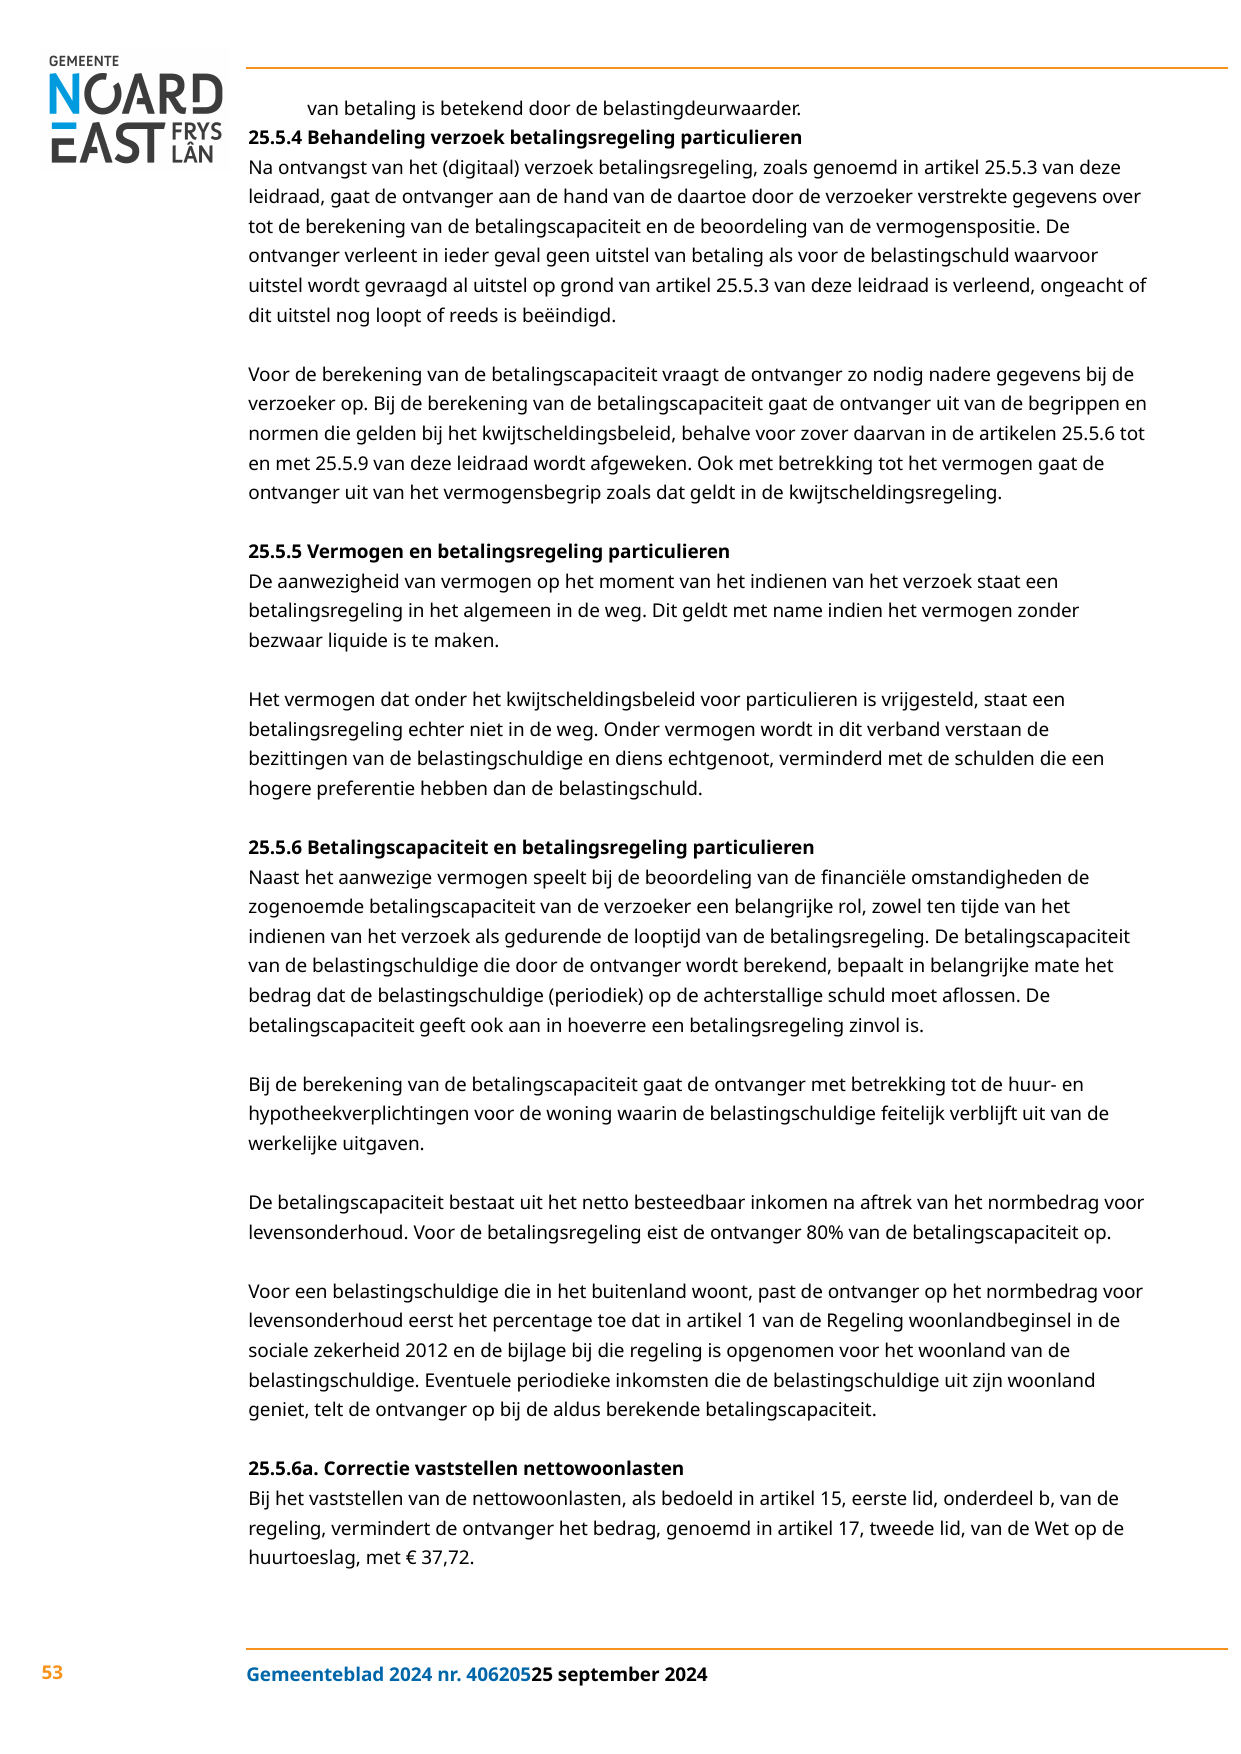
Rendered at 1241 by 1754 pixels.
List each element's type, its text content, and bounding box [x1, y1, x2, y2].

text Voor een belastingschuldige die in het buitenland woont, past de ontvanger op het normbedrag voor levensonderhoud eerst het percentage toe dat in artikel 1 van de Regeling woonlandbeginsel in de sociale zekerheid 2012 en de bijlage bij die regeling is opgenomen voor het woonland van de belastingschuldige. Eventuele periodieke inkomsten die de belastingschuldige uit zijn woonland geniet, telt de ontvanger op bij de aldus berekende betalingscapaciteit. [248, 1278, 1152, 1422]
text Bij de berekening van de betalingscapaciteit gaat de ontvanger met betrekking tot de huur- en hypotheekverplichtingen voor de woning waarin de belastingschuldige feitelijk verblijft uit van de werkelijke uitgaven. [248, 1071, 1152, 1156]
text 25.5.6a. Correctie vaststellen nettowoonlasten [248, 1456, 1152, 1481]
picture [41, 47, 231, 172]
text De betalingscapaciteit bestaat uit het netto besteedbaar inkomen na aftrek van het normbedrag voor levensonderhoud. Voor de betalingsregeling eist de ontvanger 80% van de betalingscapaciteit op. [248, 1189, 1152, 1245]
list van betaling is betekend door de belastingdeurwaarder. [248, 95, 1152, 121]
text Na ontvangst van het (digitaal) verzoek betalingsregeling, zoals genoemd in artikel 25.5.3 van deze leidraad, gaat de ontvanger aan de hand van de daartoe door de verzoeker verstrekte gegevens over tot de berekening van de betalingscapaciteit en de beoordeling van de vermogenspositie. De ontvanger verleent in ieder geval geen uitstel van betaling als voor de belastingschuld waarvoor uitstel wordt gevraagd al uitstel op grond van artikel 25.5.3 van deze leidraad is verleend, ongeacht of dit uitstel nog loopt of reeds is beëindigd. [248, 154, 1152, 328]
text Het vermogen dat onder het kwijtscheldingsbeleid voor particulieren is vrijgesteld, staat een betalingsregeling echter niet in de weg. Onder vermogen wordt in dit verband verstaan de bezittingen van de belastingschuldige en diens echtgenoot, verminderd met de schulden die een hogere preferentie hebben dan de belastingschuld. [248, 686, 1152, 801]
text 25.5.5 Vermogen en betalingsregeling particulieren [248, 538, 1152, 564]
text De aanwezigheid van vermogen op het moment van het indienen van het verzoek staat een betalingsregeling in het algemeen in de weg. Dit geldt met name indien het vermogen zonder bezwaar liquide is te maken. [248, 568, 1152, 653]
text 25.5.4 Behandeling verzoek betalingsregeling particulieren [248, 124, 1152, 150]
text Naast het aanwezige vermogen speelt bij de beoordeling van de financiële omstandigheden de zogenoemde betalingscapaciteit van de verzoeker een belangrijke rol, zowel ten tijde van het indienen van het verzoek als gedurende de looptijd van de betalingsregeling. De betalingscapaciteit van de belastingschuldige die door de ontvanger wordt berekend, bepaalt in belangrijke mate het bedrag dat de belastingschuldige (periodiek) op de achterstallige schuld moet aflossen. De betalingscapaciteit geeft ook aan in hoeverre een betalingsregeling zinvol is. [248, 864, 1152, 1038]
text 25.5.6 Betalingscapaciteit en betalingsregeling particulieren [248, 834, 1152, 860]
text Voor de berekening van de betalingscapaciteit vraagt de ontvanger zo nodig nadere gegevens bij de verzoeker op. Bij de berekening van de betalingscapaciteit gaat de ontvanger uit van de begrippen en normen die gelden bij het kwijtscheldingsbeleid, behalve voor zover daarvan in de artikelen 25.5.6 tot en met 25.5.9 van deze leidraad wordt afgeweken. Ook met betrekking tot het vermogen gaat de ontvanger uit van het vermogensbegrip zoals dat geldt in de kwijtscheldingsregeling. [248, 361, 1152, 505]
text Bij het vaststellen van de nettowoonlasten, als bedoeld in artikel 15, eerste lid, onderdeel b, van de regeling, vermindert de ontvanger het bedrag, genoemd in artikel 17, tweede lid, van de Wet op de huurtoeslag, met € 37,72. [248, 1485, 1152, 1570]
